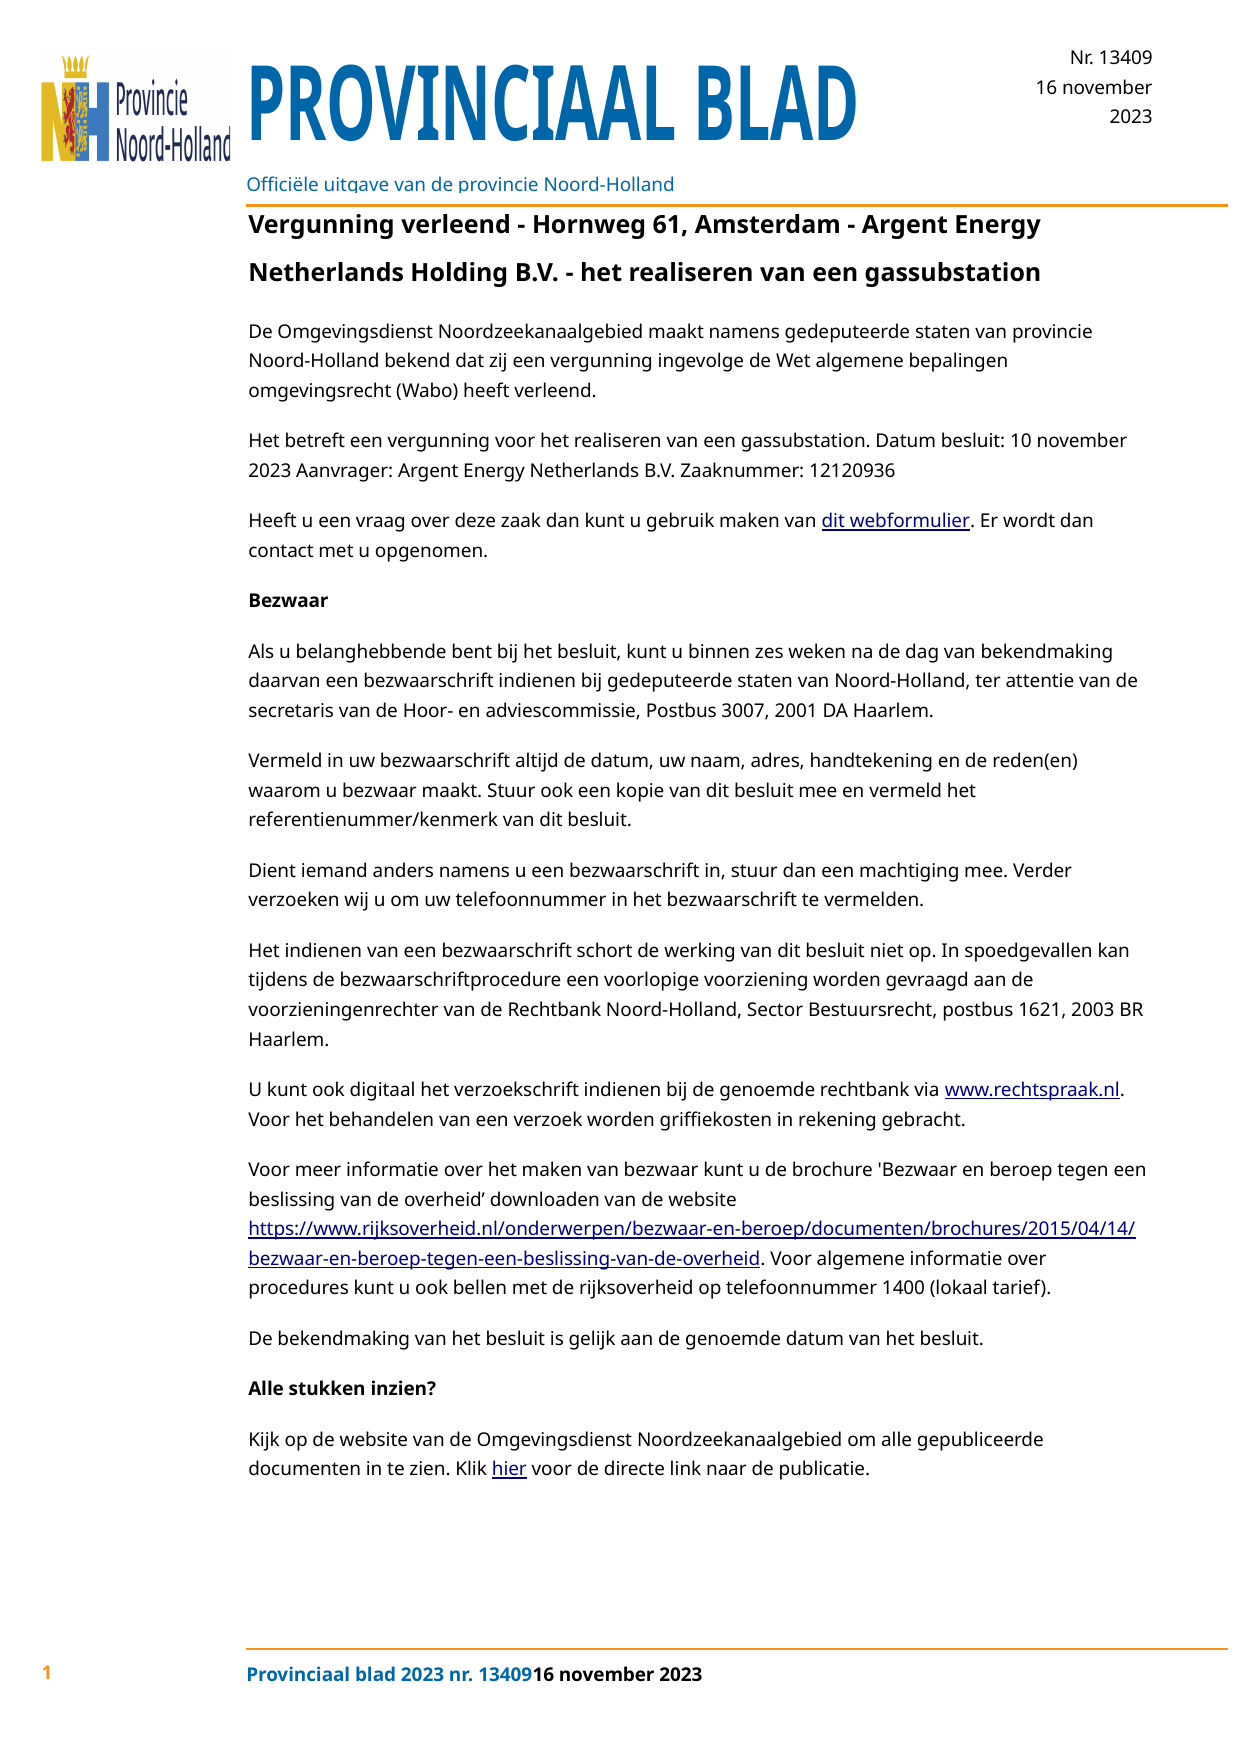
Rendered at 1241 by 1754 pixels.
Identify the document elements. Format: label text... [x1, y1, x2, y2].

text Kijk op de website van de Omgevingsdienst Noordzeekanaalgebied om alle gepubliceerde documenten in te zien. Klik hier voor de directe link naar de publicatie. [248, 1426, 1152, 1481]
text Vergunning verleend - Hornweg 61, Amsterdam - Argent Energy Netherlands Holding B.V. - het realiseren van een gassubstation [248, 207, 1152, 288]
text Alle stukken inzien? [248, 1375, 1152, 1401]
text Voor meer informatie over het maken van bezwaar kunt u de brochure 'Bezwaar en beroep tegen een beslissing van de overheid’ downloaden van de website https://www.rijksoverheid.nl/onderwerpen/bezwaar-en-beroep/documenten/brochures/2015/04/14/bezwaar-en-beroep-tegen-een-beslissing-van-de-overheid. Voor algemene informatie over procedures kunt u ook bellen met de rijksoverheid op telefoonnummer 1400 (lokaal tarief). [248, 1156, 1152, 1300]
text De Omgevingsdienst Noordzeekanaalgebied maakt namens gedeputeerde staten van provincie Noord-Holland bekend dat zij een vergunning ingevolge de Wet algemene bepalingen omgevingsrecht (Wabo) heeft verleend. [248, 318, 1152, 403]
text De bekendmaking van het besluit is gelijk aan de genoemde datum van het besluit. [248, 1325, 1152, 1351]
text Vermeld in uw bezwaarschrift altijd de datum, uw naam, adres, handtekening en de reden(en) waarom u bezwaar maakt. Stuur ook een kopie van dit besluit mee en vermeld het referentienummer/kenmerk van dit besluit. [248, 747, 1152, 832]
picture [41, 47, 231, 172]
text U kunt ook digitaal het verzoekschrift indienen bij de genoemde rechtbank via www.rechtspraak.nl. Voor het behandelen van een verzoek worden griffiekosten in rekening gebracht. [248, 1076, 1152, 1132]
text Heeft u een vraag over deze zaak dan kunt u gebruik maken van dit webformulier. Er wordt dan contact met u opgenomen. [248, 507, 1152, 563]
text Het indienen van een bezwaarschrift schort de werking van dit besluit niet op. In spoedgevallen kan tijdens de bezwaarschriftprocedure een voorlopige voorziening worden gevraagd aan de voorzieningenrechter van de Rechtbank Noord-Holland, Sector Bestuursrecht, postbus 1621, 2003 BR Haarlem. [248, 937, 1152, 1052]
text Dient iemand anders namens u een bezwaarschrift in, stuur dan een machtiging mee. Verder verzoeken wij u om uw telefoonnummer in het bezwaarschrift te vermelden. [248, 857, 1152, 912]
text Het betreft een vergunning voor het realiseren van een gassubstation. Datum besluit: 10 november 2023 Aanvrager: Argent Energy Netherlands B.V. Zaaknummer: 12120936 [248, 427, 1152, 483]
text Als u belanghebbende bent bij het besluit, kunt u binnen zes weken na de dag van bekendmaking daarvan een bezwaarschrift indienen bij gedeputeerde staten van Noord-Holland, ter attentie van de secretaris van de Hoor- en adviescommissie, Postbus 3007, 2001 DA Haarlem. [248, 638, 1152, 723]
text Bezwaar [248, 587, 1152, 613]
